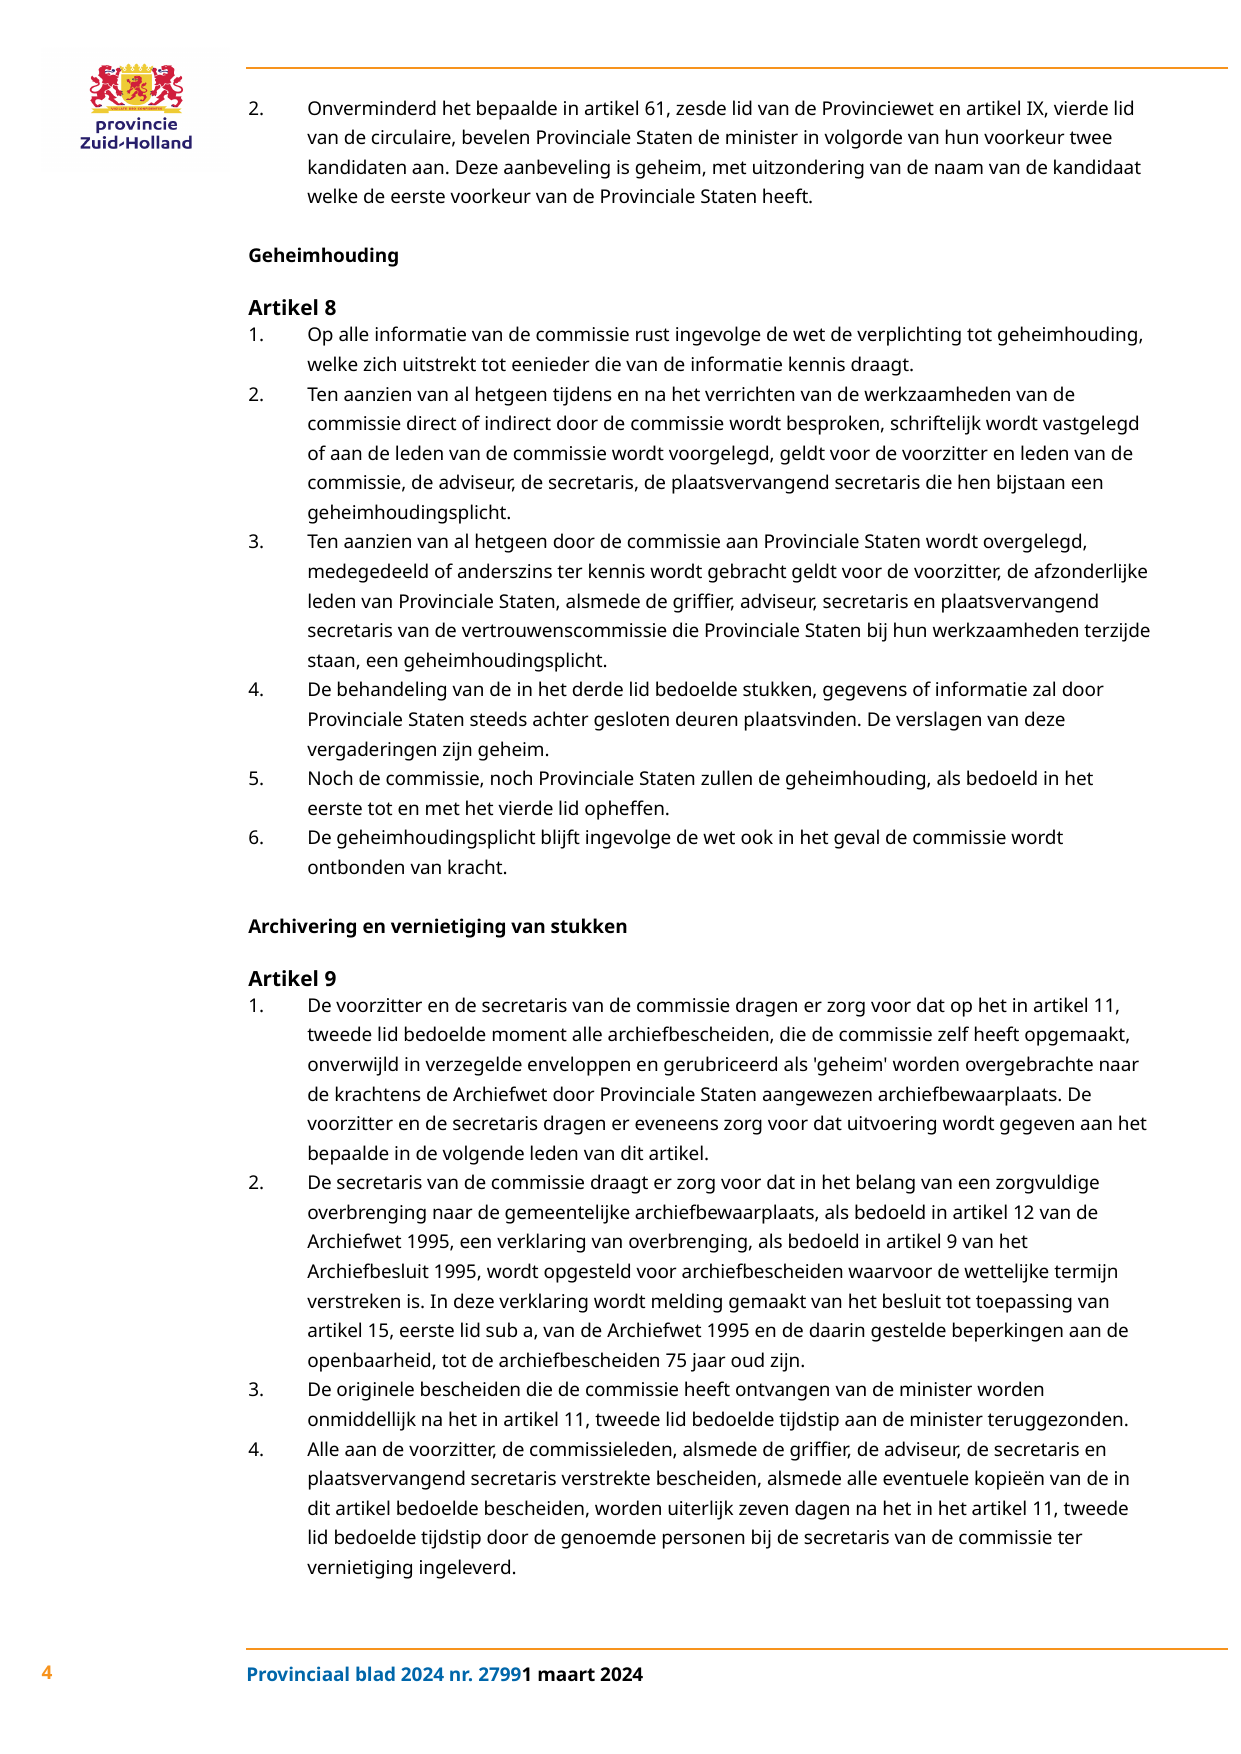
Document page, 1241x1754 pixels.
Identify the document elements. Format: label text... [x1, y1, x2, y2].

list De voorzitter en de secretaris van de commissie dragen er zorg voor dat op het in artikel 11, tweede lid bedoelde moment alle archiefbescheiden, die de commissie zelf heeft opgemaakt, onverwijld in verzegelde enveloppen en gerubriceerd als 'geheim' worden overgebrachte naar de krachtens de Archiefwet door Provinciale Staten aangewezen archiefbewaarplaats. De voorzitter en de secretaris dragen er eveneens zorg voor dat uitvoering wordt gegeven aan het bepaalde in de volgende leden van dit artikel. [248, 992, 1152, 1166]
list Ten aanzien van al hetgeen door de commissie aan Provinciale Staten wordt overgelegd, medegedeeld of anderszins ter kennis wordt gebracht geldt voor de voorzitter, de afzonderlijke leden van Provinciale Staten, alsmede de griffier, adviseur, secretaris en plaatsvervangend secretaris van de vertrouwenscommissie die Provinciale Staten bij hun werkzaamheden terzijde staan, een geheimhoudingsplicht. [248, 529, 1152, 673]
text Artikel 8 [248, 293, 1152, 322]
text Geheimhouding [248, 243, 1152, 268]
list Alle aan de voorzitter, de commissieleden, alsmede de griffier, de adviseur, de secretaris en plaatsvervangend secretaris verstrekte bescheiden, alsmede alle eventuele kopieën van de in dit artikel bedoelde bescheiden, worden uiterlijk zeven dagen na het in het artikel 11, tweede lid bedoelde tijdstip door de genoemde personen bij de secretaris van de commissie ter vernietiging ingeleverd. [248, 1436, 1152, 1580]
list Ten aanzien van al hetgeen tijdens en na het verrichten van de werkzaamheden van de commissie direct of indirect door de commissie wordt besproken, schriftelijk wordt vastgelegd of aan de leden van de commissie wordt voorgelegd, geldt voor de voorzitter en leden van de commissie, de adviseur, de secretaris, de plaatsvervangend secretaris die hen bijstaan een geheimhoudingsplicht. [248, 381, 1152, 525]
text Archivering en vernietiging van stukken [248, 913, 1152, 939]
list De secretaris van de commissie draagt er zorg voor dat in het belang van een zorgvuldige overbrenging naar de gemeentelijke archiefbewaarplaats, als bedoeld in artikel 12 van de Archiefwet 1995, een verklaring van overbrenging, als bedoeld in artikel 9 van het Archiefbesluit 1995, wordt opgesteld voor archiefbescheiden waarvoor de wettelijke termijn verstreken is. In deze verklaring wordt melding gemaakt van het besluit tot toepassing van artikel 15, eerste lid sub a, van de Archiefwet 1995 en de daarin gestelde beperkingen aan de openbaarheid, tot de archiefbescheiden 75 jaar oud zijn. [248, 1169, 1152, 1373]
list De behandeling van de in het derde lid bedoelde stukken, gegevens of informatie zal door Provinciale Staten steeds achter gesloten deuren plaatsvinden. De verslagen van deze vergaderingen zijn geheim. [248, 677, 1152, 761]
picture [41, 47, 231, 172]
list Onverminderd het bepaalde in artikel 61, zesde lid van de Provinciewet en artikel IX, vierde lid van de circulaire, bevelen Provinciale Staten de minister in volgorde van hun voorkeur twee kandidaten aan. Deze aanbeveling is geheim, met uitzondering van de naam van de kandidaat welke de eerste voorkeur van de Provinciale Staten heeft. [248, 95, 1152, 209]
list De originele bescheiden die de commissie heeft ontvangen van de minister worden onmiddellijk na het in artikel 11, tweede lid bedoelde tijdstip aan de minister teruggezonden. [248, 1377, 1152, 1432]
list Noch de commissie, noch Provinciale Staten zullen de geheimhouding, als bedoeld in het eerste tot en met het vierde lid opheffen. [248, 765, 1152, 821]
list Op alle informatie van de commissie rust ingevolge de wet de verplichting tot geheimhouding, welke zich uitstrekt tot eenieder die van de informatie kennis draagt. [248, 322, 1152, 377]
text Artikel 9 [248, 964, 1152, 992]
list De geheimhoudingsplicht blijft ingevolge de wet ook in het geval de commissie wordt ontbonden van kracht. [248, 824, 1152, 880]
